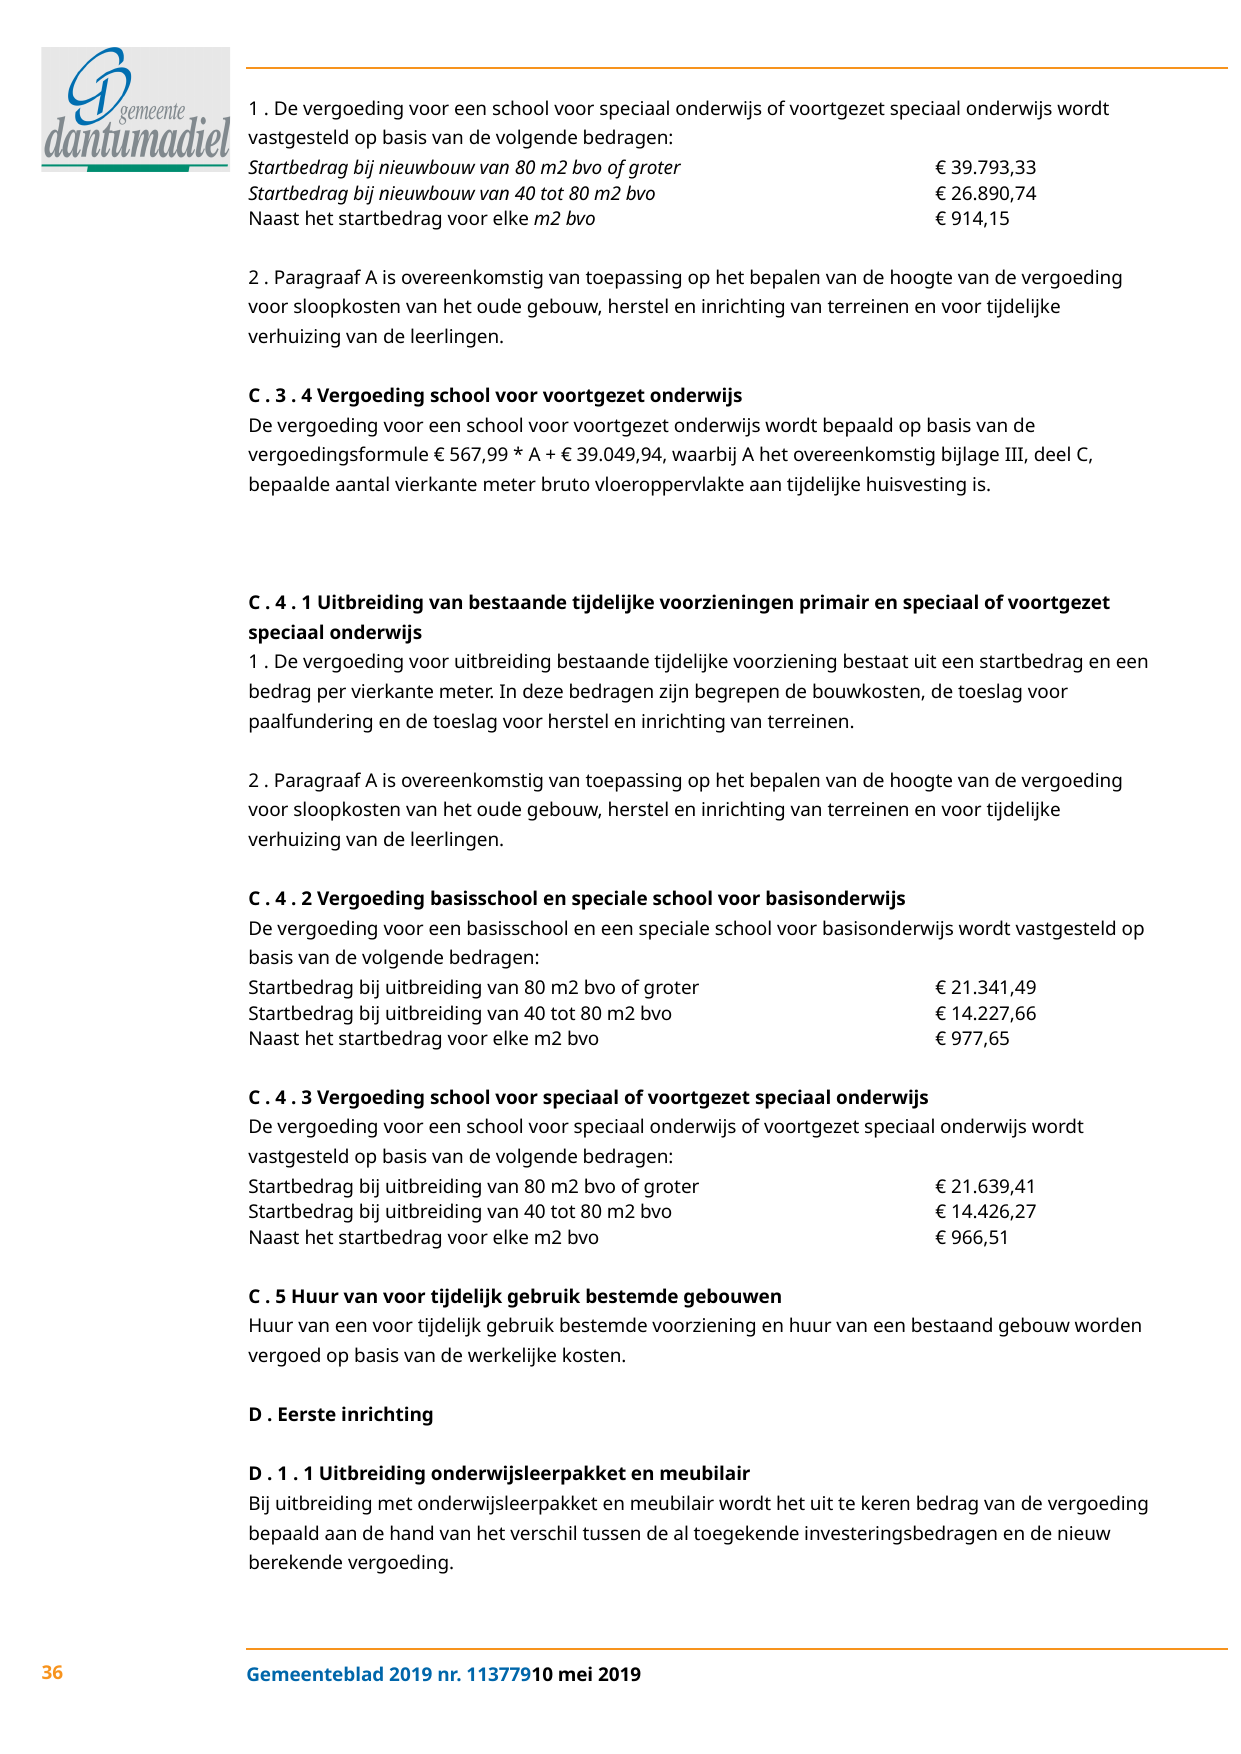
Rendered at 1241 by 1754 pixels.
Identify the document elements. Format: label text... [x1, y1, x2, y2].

table_header € 39.793,33 [935, 154, 1152, 180]
text 2 . Paragraaf A is overeenkomstig van toepassing op het bepalen van de hoogte van de vergoeding voor sloopkosten van het oude gebouw, herstel en inrichting van terreinen en voor tijdelijke verhuizing van de leerlingen. [248, 264, 1152, 349]
table_header Startbedrag bij uitbreiding van 80 m2 bvo of groter [248, 1173, 935, 1199]
table_cell Naast het startbedrag voor elke m2 bvo [248, 206, 935, 231]
table_cell Startbedrag bij uitbreiding van 40 tot 80 m2 bvo [248, 1000, 935, 1026]
table_cell € 914,15 [935, 206, 1152, 231]
text De vergoeding voor een school voor voortgezet onderwijs wordt bepaald op basis van de vergoedingsformule € 567,99 * A + € 39.049,94, waarbij A het overeenkomstig bijlage III, deel C, bepaalde aantal vierkante meter bruto vloeroppervlakte aan tijdelijke huisvesting is. [248, 412, 1152, 497]
picture [41, 47, 231, 172]
table_cell € 977,65 [935, 1026, 1152, 1051]
table_cell Startbedrag bij uitbreiding van 40 tot 80 m2 bvo [248, 1199, 935, 1224]
table_cell Naast het startbedrag voor elke m2 bvo [248, 1225, 935, 1250]
text 2 . Paragraaf A is overeenkomstig van toepassing op het bepalen van de hoogte van de vergoeding voor sloopkosten van het oude gebouw, herstel en inrichting van terreinen en voor tijdelijke verhuizing van de leerlingen. [248, 767, 1152, 852]
text D . Eerste inrichting [248, 1401, 1152, 1427]
table_cell Startbedrag bij nieuwbouw van 40 tot 80 m2 bvo [248, 180, 935, 206]
table_cell € 14.426,27 [935, 1199, 1152, 1224]
table_header € 21.341,49 [935, 974, 1152, 1000]
text C . 4 . 1 Uitbreiding van bestaande tijdelijke voorzieningen primair en speciaal of voortgezet speciaal onderwijs [248, 589, 1152, 645]
text 1 . De vergoeding voor een school voor speciaal onderwijs of voortgezet speciaal onderwijs wordt vastgesteld op basis van de volgende bedragen: [248, 95, 1152, 150]
table_cell Naast het startbedrag voor elke m2 bvo [248, 1026, 935, 1051]
text D . 1 . 1 Uitbreiding onderwijsleerpakket en meubilair [248, 1461, 1152, 1486]
text Bij uitbreiding met onderwijsleerpakket en meubilair wordt het uit te keren bedrag van de vergoeding bepaald aan de hand van het verschil tussen de al toegekende investeringsbedragen en de nieuw berekende vergoeding. [248, 1490, 1152, 1575]
text Huur van een voor tijdelijk gebruik bestemde voorziening en huur van een bestaand gebouw worden vergoed op basis van de werkelijke kosten. [248, 1313, 1152, 1368]
text 1 . De vergoeding voor uitbreiding bestaande tijdelijke voorziening bestaat uit een startbedrag en een bedrag per vierkante meter. In deze bedragen zijn begrepen de bouwkosten, de toeslag voor paalfundering en de toeslag voor herstel en inrichting van terreinen. [248, 649, 1152, 733]
table_cell € 966,51 [935, 1225, 1152, 1250]
table_header Startbedrag bij nieuwbouw van 80 m2 bvo of groter [248, 154, 935, 180]
text C . 3 . 4 Vergoeding school voor voortgezet onderwijs [248, 382, 1152, 408]
table_header Startbedrag bij uitbreiding van 80 m2 bvo of groter [248, 974, 935, 1000]
text C . 4 . 3 Vergoeding school voor speciaal of voortgezet speciaal onderwijs [248, 1084, 1152, 1110]
table_cell € 26.890,74 [935, 180, 1152, 206]
text De vergoeding voor een school voor speciaal onderwijs of voortgezet speciaal onderwijs wordt vastgesteld op basis van de volgende bedragen: [248, 1114, 1152, 1169]
table_header € 21.639,41 [935, 1173, 1152, 1199]
text De vergoeding voor een basisschool en een speciale school voor basisonderwijs wordt vastgesteld op basis van de volgende bedragen: [248, 915, 1152, 970]
text C . 5 Huur van voor tijdelijk gebruik bestemde gebouwen [248, 1283, 1152, 1309]
text C . 4 . 2 Vergoeding basisschool en speciale school voor basisonderwijs [248, 885, 1152, 911]
table_cell € 14.227,66 [935, 1000, 1152, 1026]
